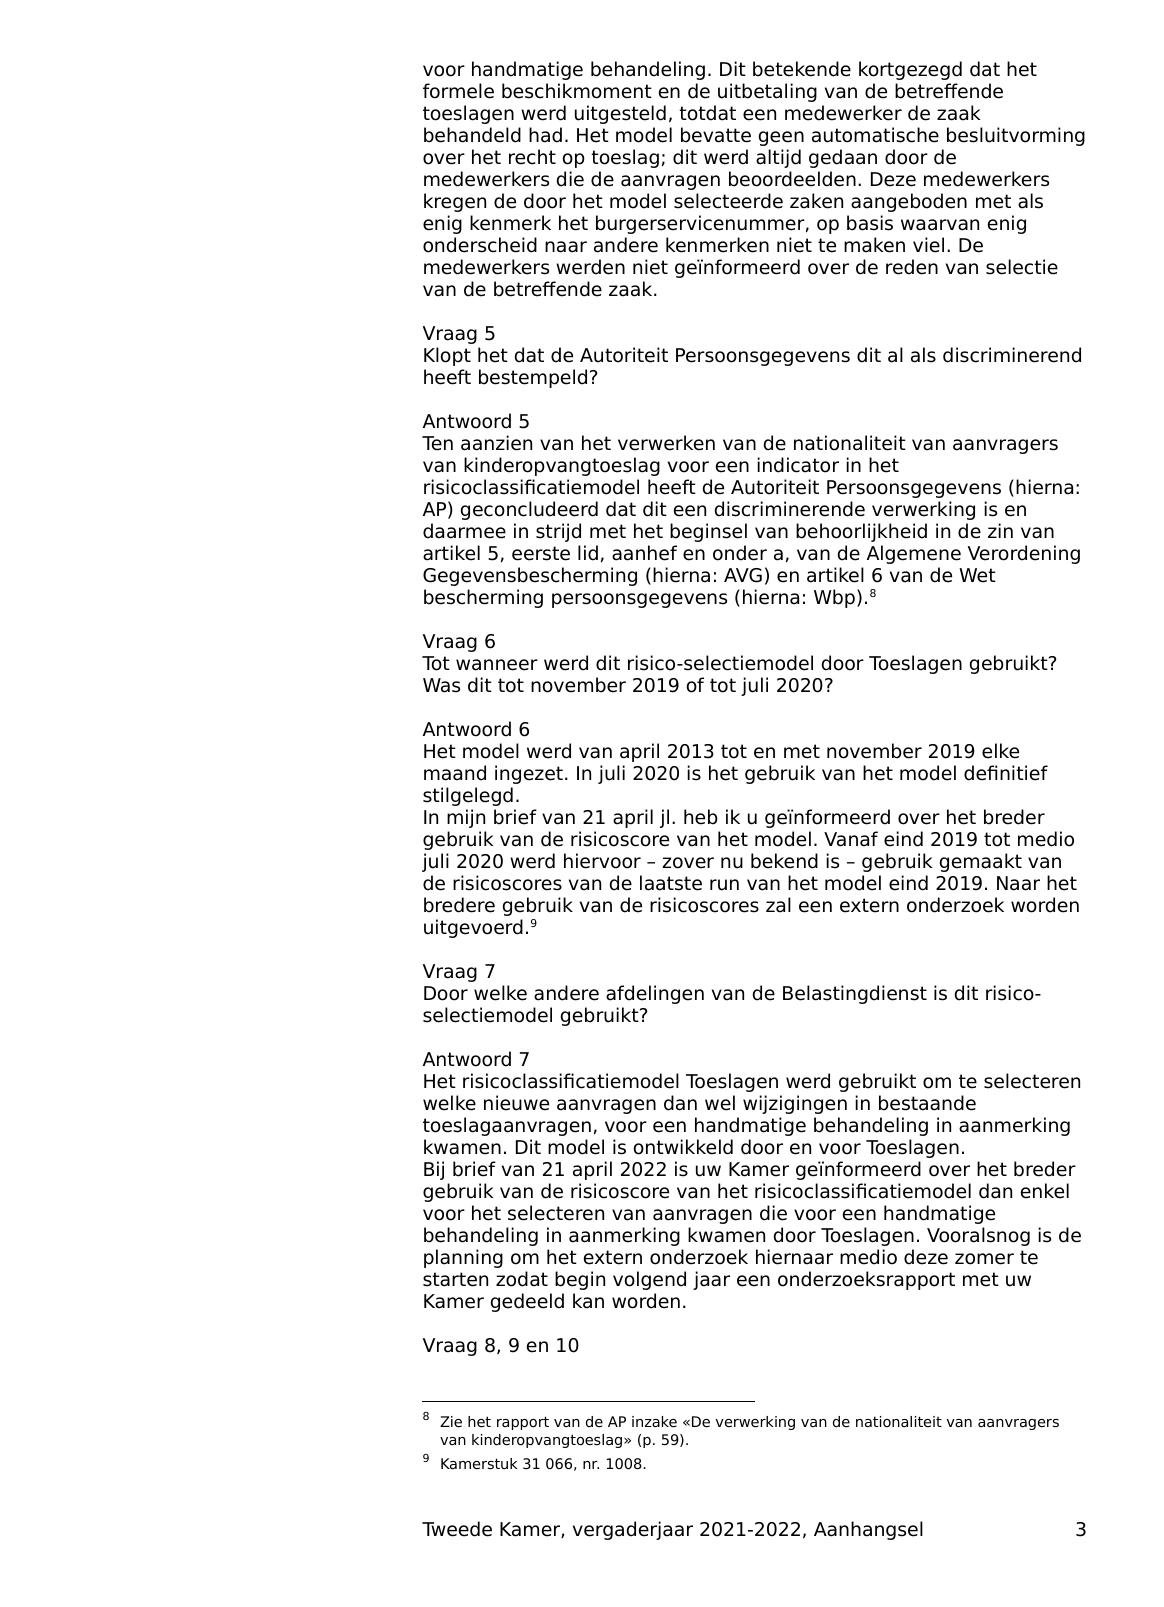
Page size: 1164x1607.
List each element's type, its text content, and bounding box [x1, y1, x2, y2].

text Ten aanzien van het verwerken van de nationaliteit van aanvragers van kinderopvangtoeslag voor een indicator in het risicoclassificatiemodel heeft de Autoriteit Persoonsgegevens (hierna: AP) geconcludeerd dat dit een discriminerende verwerking is en daarmee in strijd met het beginsel van behoorlijkheid in de zin van artikel 5, eerste lid, aanhef en onder a, van de Algemene Verordening Gegevensbescherming (hierna: AVG) en artikel 6 van de Wet bescherming persoonsgegevens (hierna: Wbp). [422, 433, 1087, 609]
text Vraag 5 [422, 323, 1087, 345]
text Kamerstuk 31 066, nr. 1008. [422, 1452, 1087, 1474]
text Klopt het dat de Autoriteit Persoonsgegevens dit al als discriminerend heeft bestempeld? [422, 345, 1087, 389]
text Zie het rapport van de AP inzake «De verwerking van de nationaliteit van aanvragers van kinderopvangtoeslag» (p. 59). [422, 1410, 1087, 1449]
text Het model werd van april 2013 tot en met november 2019 elke maand ingezet. In juli 2020 is het gebruik van het model definitief stilgelegd. [422, 741, 1087, 807]
text Het risicoclassificatiemodel Toeslagen werd gebruikt om te selecteren welke nieuwe aanvragen dan wel wijzigingen in bestaande toeslagaanvragen, voor een handmatige behandeling in aanmerking kwamen. Dit model is ontwikkeld door en voor Toeslagen. [422, 1071, 1087, 1159]
text Tot wanneer werd dit risico-selectiemodel door Toeslagen gebruikt? Was dit tot november 2019 of tot juli 2020? [422, 653, 1087, 697]
text Antwoord 7 [422, 1049, 1087, 1071]
text Vraag 6 [422, 631, 1087, 653]
text Vraag 8, 9 en 10 [422, 1335, 1087, 1357]
text Door welke andere afdelingen van de Belastingdienst is dit risico-selectiemodel gebruikt? [422, 983, 1087, 1027]
text Antwoord 5 [422, 411, 1087, 433]
text Antwoord 6 [422, 719, 1087, 741]
text Vraag 7 [422, 961, 1087, 983]
text Bij brief van 21 april 2022 is uw Kamer geïnformeerd over het breder gebruik van de risicoscore van het risicoclassificatiemodel dan enkel voor het selecteren van aanvragen die voor een handmatige behandeling in aanmerking kwamen door Toeslagen. Vooralsnog is de planning om het extern onderzoek hiernaar medio deze zomer te starten zodat begin volgend jaar een onderzoeksrapport met uw Kamer gedeeld kan worden. [422, 1159, 1087, 1313]
text In mijn brief van 21 april jl. heb ik u geïnformeerd over het breder gebruik van de risicoscore van het model. Vanaf eind 2019 tot medio juli 2020 werd hiervoor – zover nu bekend is – gebruik gemaakt van de risicoscores van de laatste run van het model eind 2019. Naar het bredere gebruik van de risicoscores zal een extern onderzoek worden uitgevoerd. [422, 807, 1087, 939]
text voor handmatige behandeling. Dit betekende kortgezegd dat het formele beschikmoment en de uitbetaling van de betreffende toeslagen werd uitgesteld, totdat een medewerker de zaak behandeld had. Het model bevatte geen automatische besluitvorming over het recht op toeslag; dit werd altijd gedaan door de medewerkers die de aanvragen beoordeelden. Deze medewerkers kregen de door het model selecteerde zaken aangeboden met als enig kenmerk het burgerservicenummer, op basis waarvan enig onderscheid naar andere kenmerken niet te maken viel. De medewerkers werden niet geïnformeerd over de reden van selectie van de betreffende zaak. [422, 59, 1087, 301]
